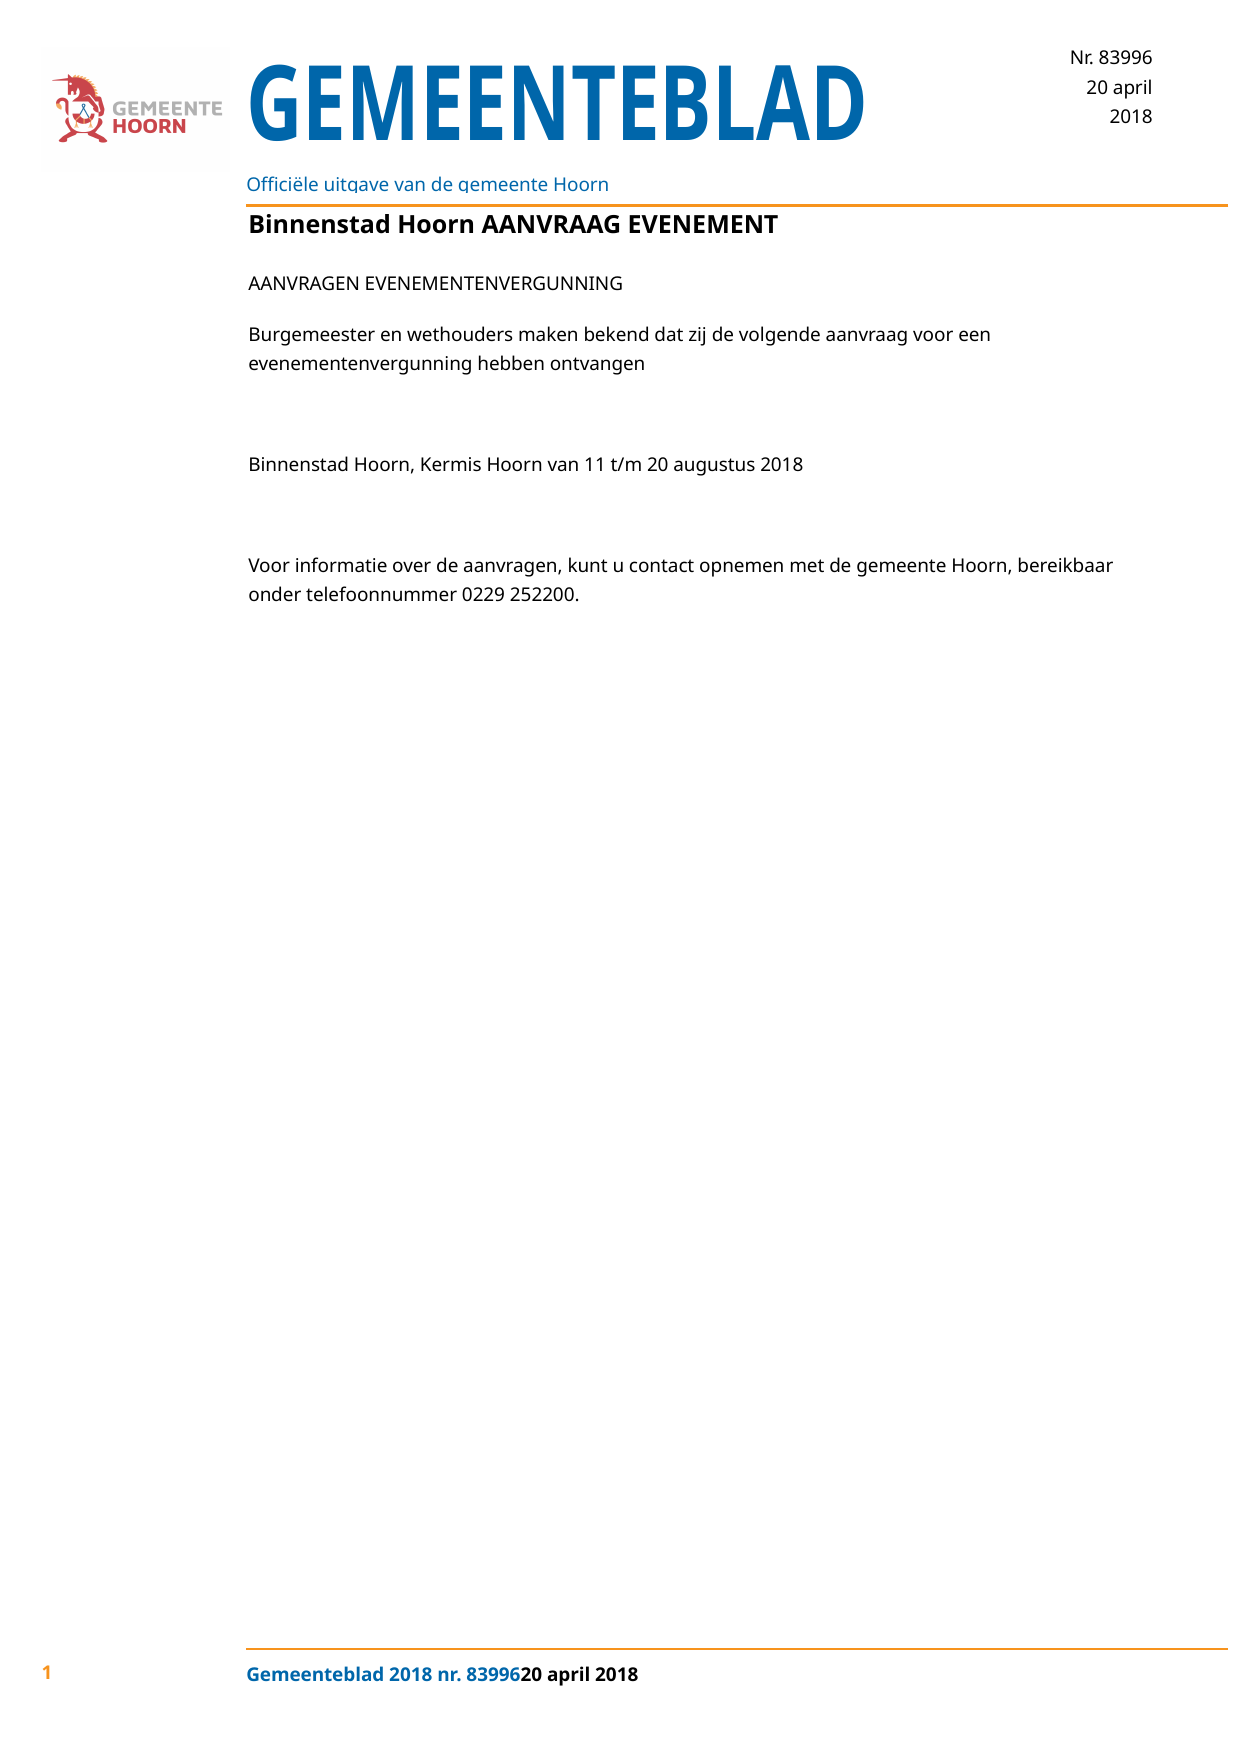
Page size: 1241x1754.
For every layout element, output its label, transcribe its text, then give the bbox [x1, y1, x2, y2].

text Voor informatie over de aanvragen, kunt u contact opnemen met de gemeente Hoorn, bereikbaar onder telefoonnummer 0229 252200. [248, 552, 1152, 607]
picture [41, 47, 231, 172]
text Binnenstad Hoorn AANVRAAG EVENEMENT [248, 207, 1152, 241]
text Binnenstad Hoorn, Kermis Hoorn van 11 t/m 20 augustus 2018 [248, 451, 1152, 477]
text Burgemeester en wethouders maken bekend dat zij de volgende aanvraag voor een evenementenvergunning hebben ontvangen [248, 321, 1152, 376]
text AANVRAGEN EVENEMENTENVERGUNNING [248, 270, 1152, 296]
